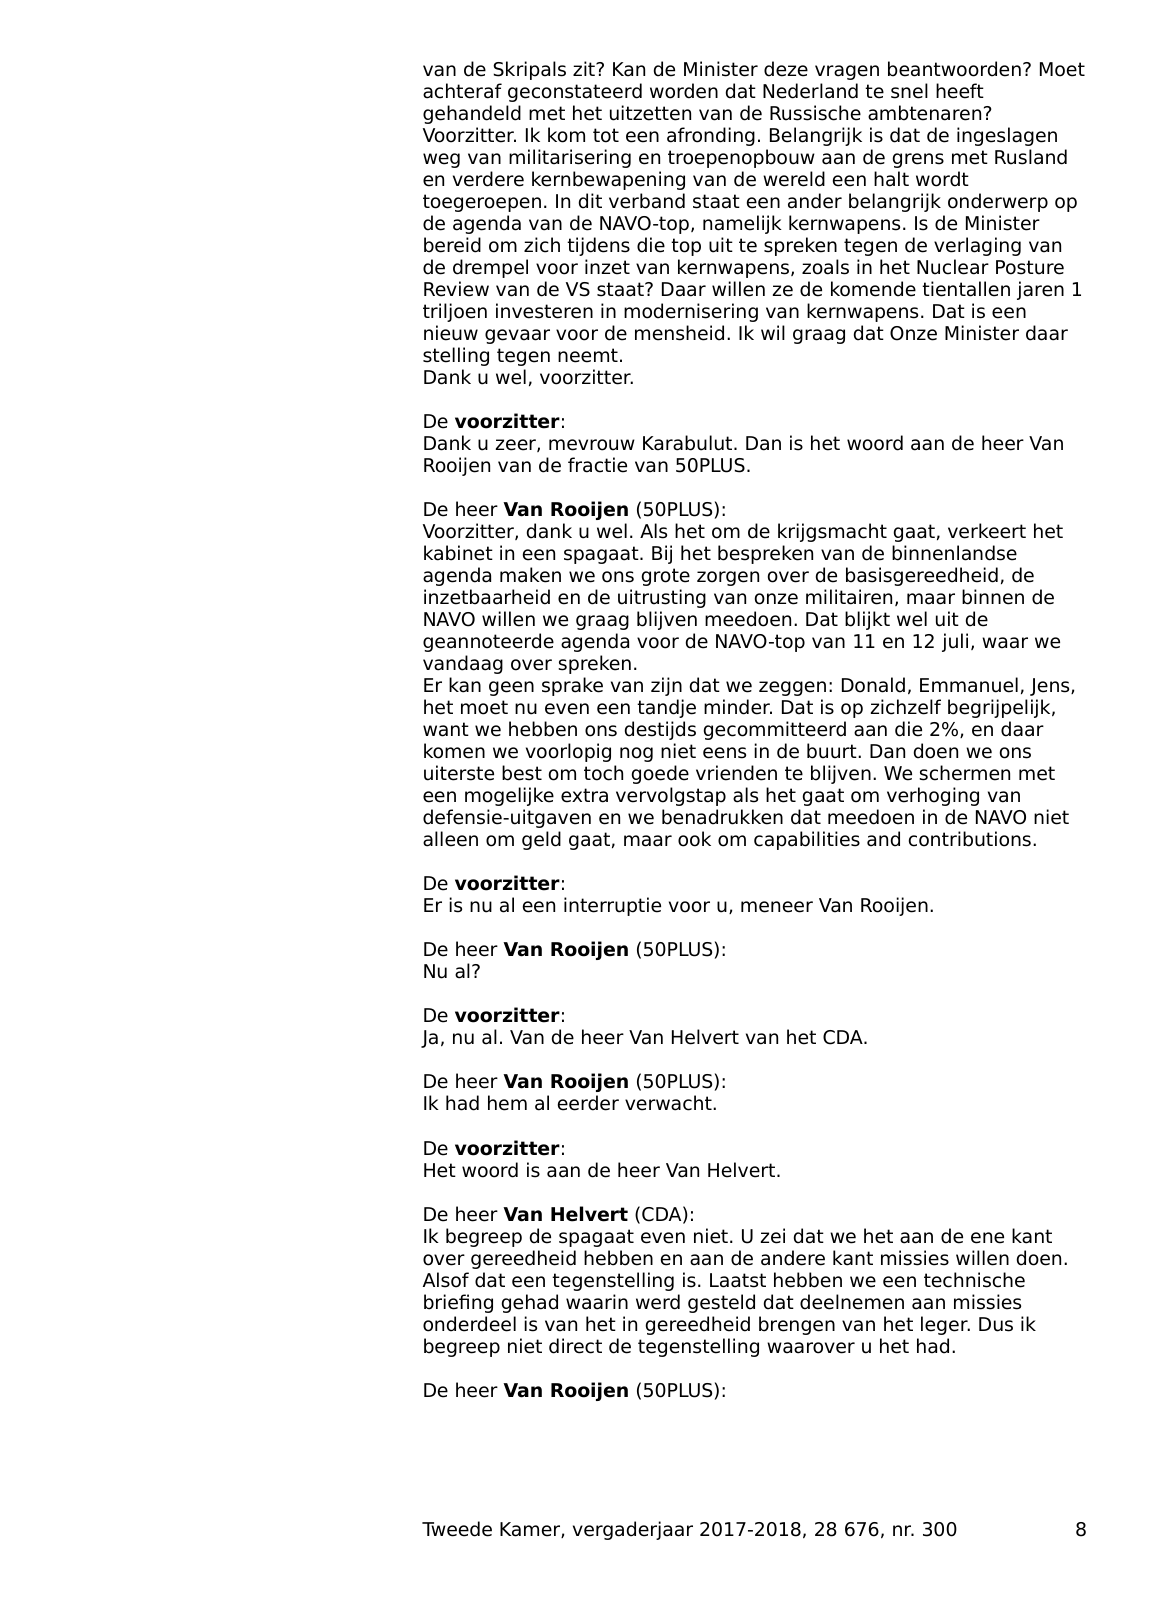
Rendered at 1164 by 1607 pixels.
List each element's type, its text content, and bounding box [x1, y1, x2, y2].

text De heer Van Rooijen (50PLUS): [422, 939, 1087, 961]
text De heer Van Rooijen (50PLUS): [422, 1380, 1087, 1402]
text Er kan geen sprake van zijn dat we zeggen: Donald, Emmanuel, Jens, het moet nu even een tandje minder. Dat is op zichzelf begrijpelijk, want we hebben ons destijds gecommitteerd aan die 2%, en daar komen we voorlopig nog niet eens in de buurt. Dan doen we ons uiterste best om toch goede vrienden te blijven. We schermen met een mogelijke extra vervolgstap als het gaat om verhoging van defensie-uitgaven en we benadrukken dat meedoen in de NAVO niet alleen om geld gaat, maar ook om capabilities and contributions. [422, 675, 1087, 851]
text Dank u zeer, mevrouw Karabulut. Dan is het woord aan de heer Van Rooijen van de fractie van 50PLUS. [422, 433, 1087, 477]
text De heer Van Helvert (CDA): [422, 1204, 1087, 1226]
text De voorzitter: [422, 1005, 1087, 1027]
text Ik begreep de spagaat even niet. U zei dat we het aan de ene kant over gereedheid hebben en aan de andere kant missies willen doen. Alsof dat een tegenstelling is. Laatst hebben we een technische briefing gehad waarin werd gesteld dat deelnemen aan missies onderdeel is van het in gereedheid brengen van het leger. Dus ik begreep niet direct de tegenstelling waarover u het had. [422, 1226, 1087, 1357]
text De voorzitter: [422, 873, 1087, 895]
text van de Skripals zit? Kan de Minister deze vragen beantwoorden? Moet achteraf geconstateerd worden dat Nederland te snel heeft gehandeld met het uitzetten van de Russische ambtenaren? [422, 59, 1087, 125]
text Nu al? [422, 961, 1087, 983]
text Voorzitter, dank u wel. Als het om de krijgsmacht gaat, verkeert het kabinet in een spagaat. Bij het bespreken van de binnenlandse agenda maken we ons grote zorgen over de basisgereedheid, de inzetbaarheid en de uitrusting van onze militairen, maar binnen de NAVO willen we graag blijven meedoen. Dat blijkt wel uit de geannoteerde agenda voor de NAVO-top van 11 en 12 juli, waar we vandaag over spreken. [422, 521, 1087, 675]
text Voorzitter. Ik kom tot een afronding. Belangrijk is dat de ingeslagen weg van militarisering en troepenopbouw aan de grens met Rusland en verdere kernbewapening van de wereld een halt wordt toegeroepen. In dit verband staat een ander belangrijk onderwerp op de agenda van de NAVO-top, namelijk kernwapens. Is de Minister bereid om zich tijdens die top uit te spreken tegen de verlaging van de drempel voor inzet van kernwapens, zoals in het Nuclear Posture Review van de VS staat? Daar willen ze de komende tientallen jaren 1 triljoen investeren in modernisering van kernwapens. Dat is een nieuw gevaar voor de mensheid. Ik wil graag dat Onze Minister daar stelling tegen neemt. [422, 125, 1087, 367]
text De voorzitter: [422, 411, 1087, 433]
text De heer Van Rooijen (50PLUS): [422, 1071, 1087, 1093]
text Het woord is aan de heer Van Helvert. [422, 1159, 1087, 1181]
text Dank u wel, voorzitter. [422, 367, 1087, 389]
text Er is nu al een interruptie voor u, meneer Van Rooijen. [422, 895, 1087, 917]
text De voorzitter: [422, 1137, 1087, 1159]
text Ja, nu al. Van de heer Van Helvert van het CDA. [422, 1027, 1087, 1049]
text Ik had hem al eerder verwacht. [422, 1093, 1087, 1115]
text De heer Van Rooijen (50PLUS): [422, 499, 1087, 521]
